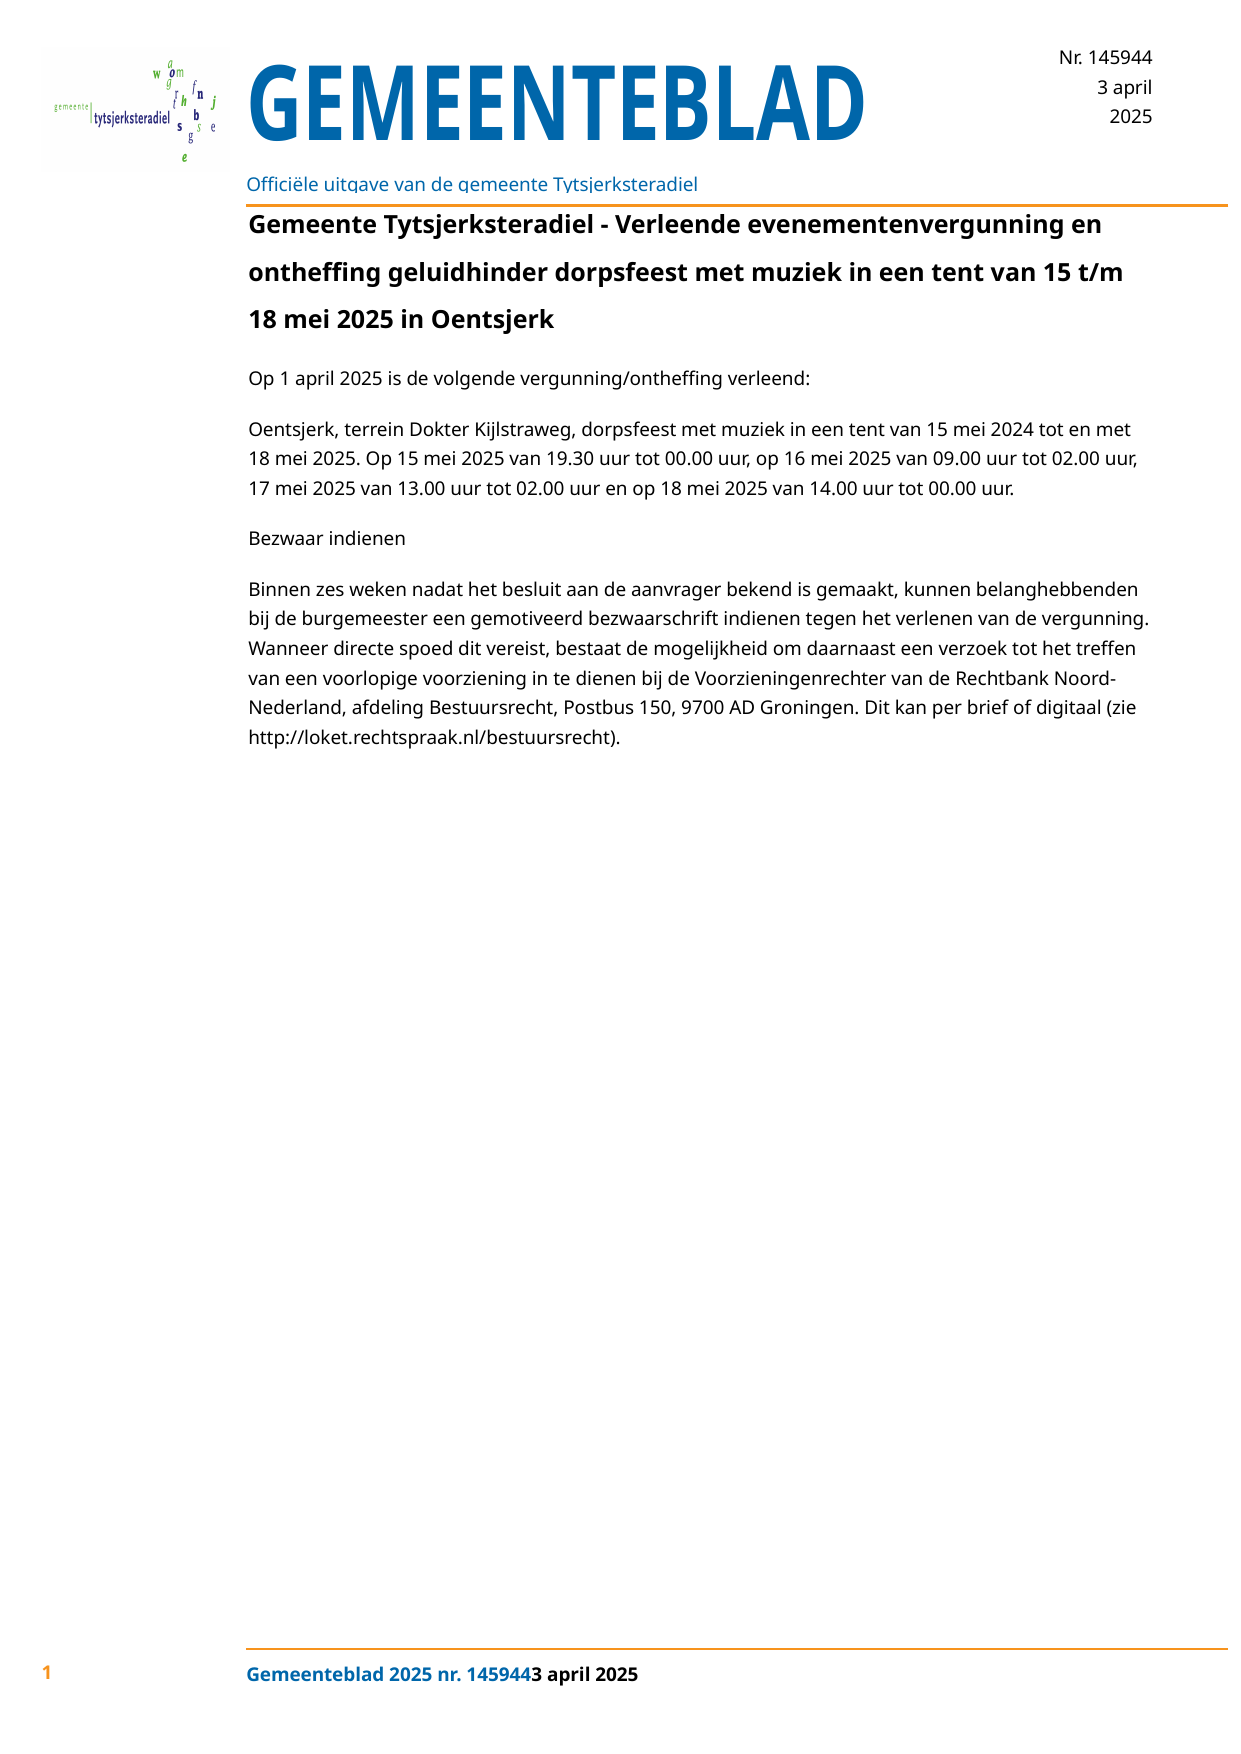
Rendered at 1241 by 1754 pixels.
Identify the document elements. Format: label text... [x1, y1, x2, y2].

picture [41, 47, 231, 172]
text Binnen zes weken nadat het besluit aan de aanvrager bekend is gemaakt, kunnen belanghebbenden bij de burgemeester een gemotiveerd bezwaarschrift indienen tegen het verlenen van de vergunning. Wanneer directe spoed dit vereist, bestaat de mogelijkheid om daarnaast een verzoek tot het treffen van een voorlopige voorziening in te dienen bij de Voorzieningenrechter van de Rechtbank Noord-Nederland, afdeling Bestuursrecht, Postbus 150, 9700 AD Groningen. Dit kan per brief of digitaal (zie http://loket.rechtspraak.nl/bestuursrecht). [248, 576, 1152, 749]
text Gemeente Tytsjerksteradiel - Verleende evenementenvergunning en ontheffing geluidhinder dorpsfeest met muziek in een tent van 15 t/m 18 mei 2025 in Oentsjerk [248, 207, 1152, 336]
text Bezwaar indienen [248, 526, 1152, 551]
text Op 1 april 2025 is de volgende vergunning/ontheffing verleend: [248, 366, 1152, 391]
text Oentsjerk, terrein Dokter Kijlstraweg, dorpsfeest met muziek in een tent van 15 mei 2024 tot en met 18 mei 2025. Op 15 mei 2025 van 19.30 uur tot 00.00 uur, op 16 mei 2025 van 09.00 uur tot 02.00 uur, 17 mei 2025 van 13.00 uur tot 02.00 uur en op 18 mei 2025 van 14.00 uur tot 00.00 uur. [248, 416, 1152, 501]
